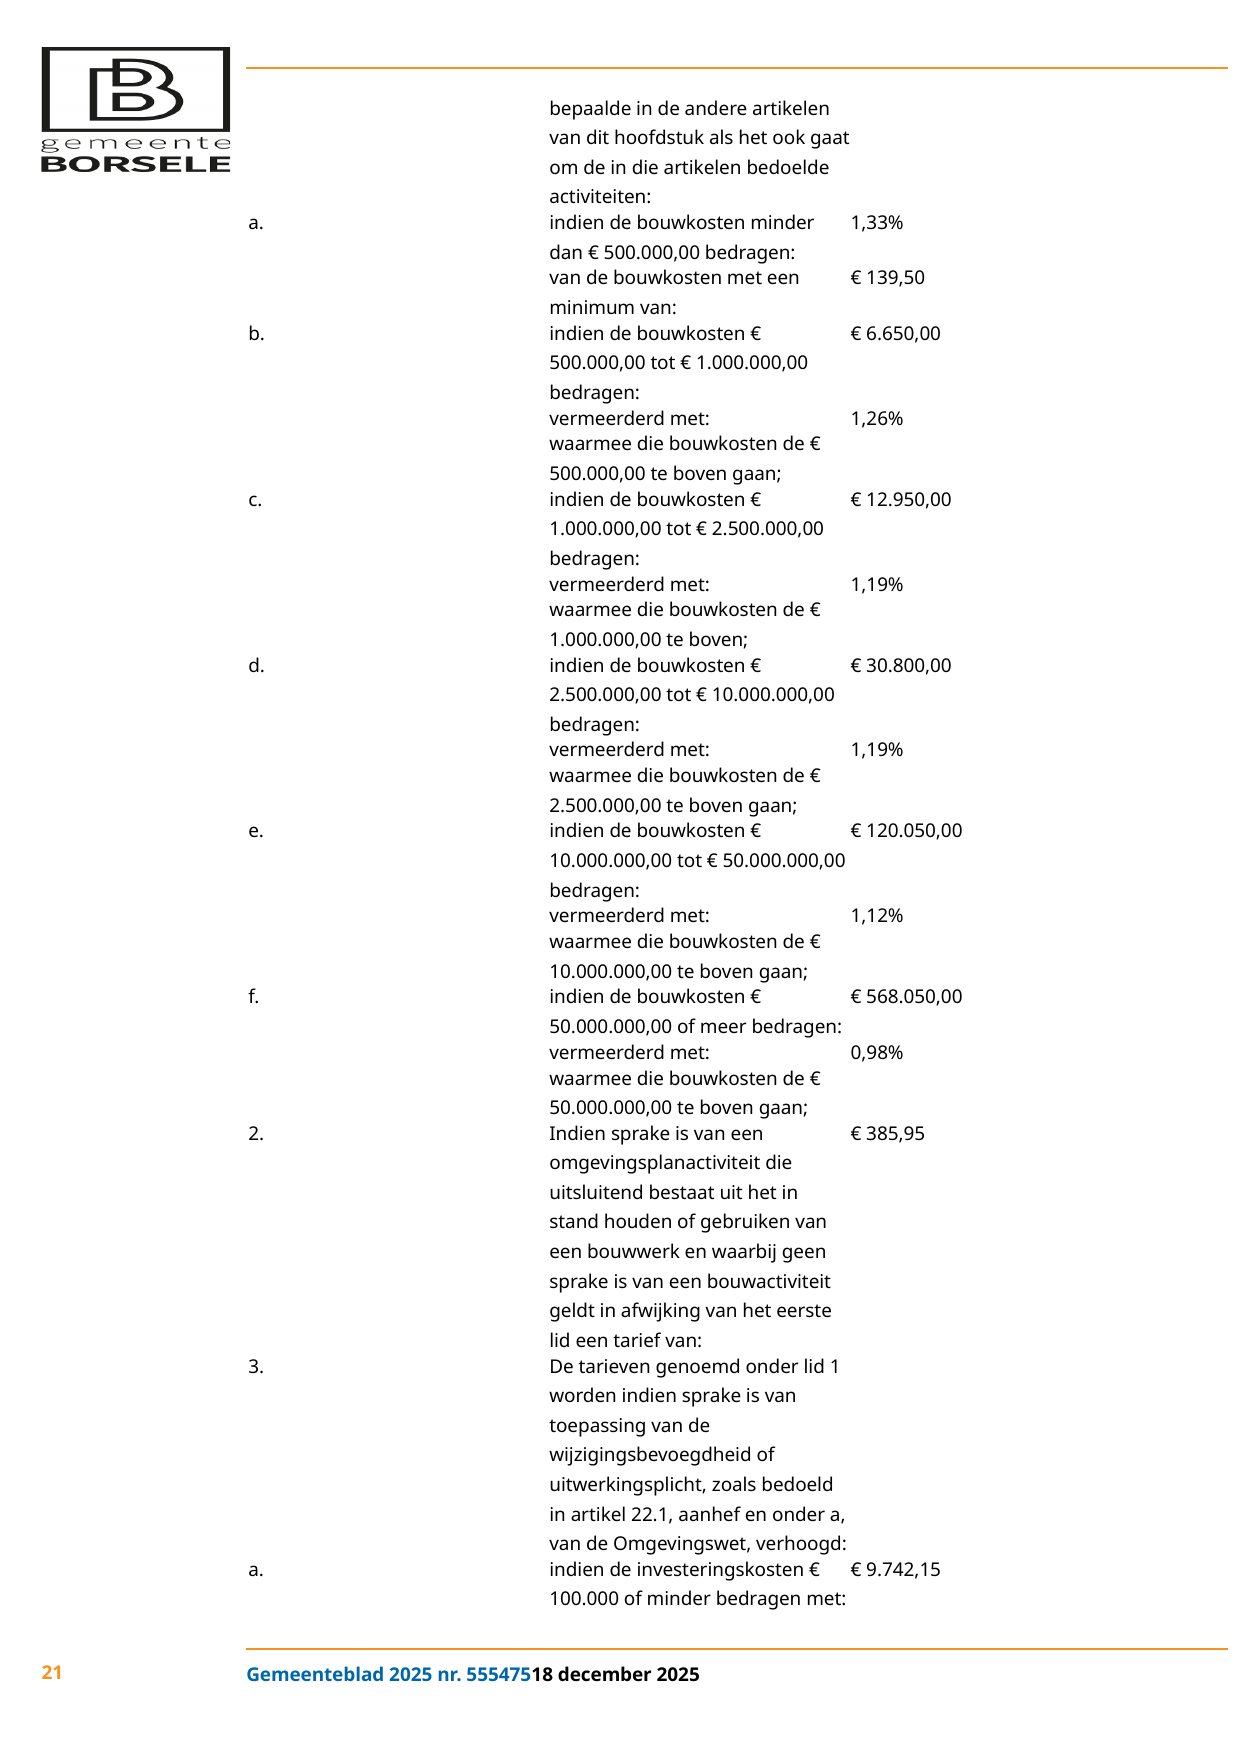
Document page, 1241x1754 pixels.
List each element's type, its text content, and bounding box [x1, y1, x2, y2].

table_cell [248, 405, 549, 431]
table_cell [850, 928, 1152, 984]
table_cell f. [248, 984, 549, 1039]
table_cell indien de bouwkosten € 2.500.000,00 tot € 10.000.000,00 bedragen: [549, 652, 850, 737]
table_cell e. [248, 818, 549, 903]
table_cell 3. [248, 1353, 549, 1556]
table_cell 1,19% [850, 571, 1152, 596]
table_cell indien de bouwkosten € 10.000.000,00 tot € 50.000.000,00 bedragen: [549, 818, 850, 903]
table_cell € 30.800,00 [850, 652, 1152, 737]
table_cell waarmee die bouwkosten de € 500.000,00 te boven gaan; [549, 431, 850, 486]
table_cell vermeerderd met: [549, 571, 850, 596]
table_cell [248, 1039, 549, 1065]
table_cell indien de bouwkosten minder dan € 500.000,00 bedragen: [549, 209, 850, 264]
table_cell € 385,95 [850, 1120, 1152, 1353]
table_cell [248, 265, 549, 320]
table_cell 1,33% [850, 209, 1152, 264]
picture [41, 47, 231, 172]
table_cell waarmee die bouwkosten de € 1.000.000,00 te boven; [549, 596, 850, 652]
table_cell € 120.050,00 [850, 818, 1152, 903]
table_cell [248, 95, 549, 209]
table_cell indien de bouwkosten € 1.000.000,00 tot € 2.500.000,00 bedragen: [549, 486, 850, 571]
table_cell c. [248, 486, 549, 571]
table_cell [850, 763, 1152, 818]
table_cell a. [248, 209, 549, 264]
table_cell € 6.650,00 [850, 320, 1152, 405]
table_cell Indien sprake is van een omgevingsplanactiviteit die uitsluitend bestaat uit het in stand houden of gebruiken van een bouwwerk en waarbij geen sprake is van een bouwactiviteit geldt in afwijking van het eerste lid een tarief van: [549, 1120, 850, 1353]
table_cell [248, 571, 549, 596]
table_cell waarmee die bouwkosten de € 10.000.000,00 te boven gaan; [549, 928, 850, 984]
table_cell [850, 95, 1152, 209]
table_cell [248, 737, 549, 762]
table_cell vermeerderd met: [549, 1039, 850, 1065]
table_cell [850, 431, 1152, 486]
table_cell bepaalde in de andere artikelen van dit hoofdstuk als het ook gaat om de in die artikelen bedoelde activiteiten: [549, 95, 850, 209]
table_cell [850, 1065, 1152, 1120]
table_cell € 568.050,00 [850, 984, 1152, 1039]
table_cell [850, 596, 1152, 652]
table_cell indien de bouwkosten € 500.000,00 tot € 1.000.000,00 bedragen: [549, 320, 850, 405]
table_cell De tarieven genoemd onder lid 1 worden indien sprake is van toepassing van de wijzigingsbevoegdheid of uitwerkingsplicht, zoals bedoeld in artikel 22.1, aanhef en onder a, van de Omgevingswet, verhoogd: [549, 1353, 850, 1556]
table_cell a. [248, 1556, 549, 1611]
table_cell 1,12% [850, 903, 1152, 928]
table_cell € 9.742,15 [850, 1556, 1152, 1611]
table_cell € 12.950,00 [850, 486, 1152, 571]
table_cell indien de investeringskosten € 100.000 of minder bedragen met: [549, 1556, 850, 1611]
table_cell d. [248, 652, 549, 737]
table_cell [248, 596, 549, 652]
table_cell waarmee die bouwkosten de € 2.500.000,00 te boven gaan; [549, 763, 850, 818]
table_cell 1,26% [850, 405, 1152, 431]
table_cell [248, 431, 549, 486]
table_cell 0,98% [850, 1039, 1152, 1065]
table_cell vermeerderd met: [549, 903, 850, 928]
table_cell [850, 1353, 1152, 1556]
table_cell 2. [248, 1120, 549, 1353]
table_cell indien de bouwkosten € 50.000.000,00 of meer bedragen: [549, 984, 850, 1039]
table_cell [248, 763, 549, 818]
table_cell b. [248, 320, 549, 405]
table_cell vermeerderd met: [549, 737, 850, 762]
table_cell waarmee die bouwkosten de € 50.000.000,00 te boven gaan; [549, 1065, 850, 1120]
table_cell [248, 928, 549, 984]
table_cell vermeerderd met: [549, 405, 850, 431]
table_cell [248, 903, 549, 928]
table_cell [248, 1065, 549, 1120]
table_cell 1,19% [850, 737, 1152, 762]
table_cell € 139,50 [850, 265, 1152, 320]
table_cell van de bouwkosten met een minimum van: [549, 265, 850, 320]
